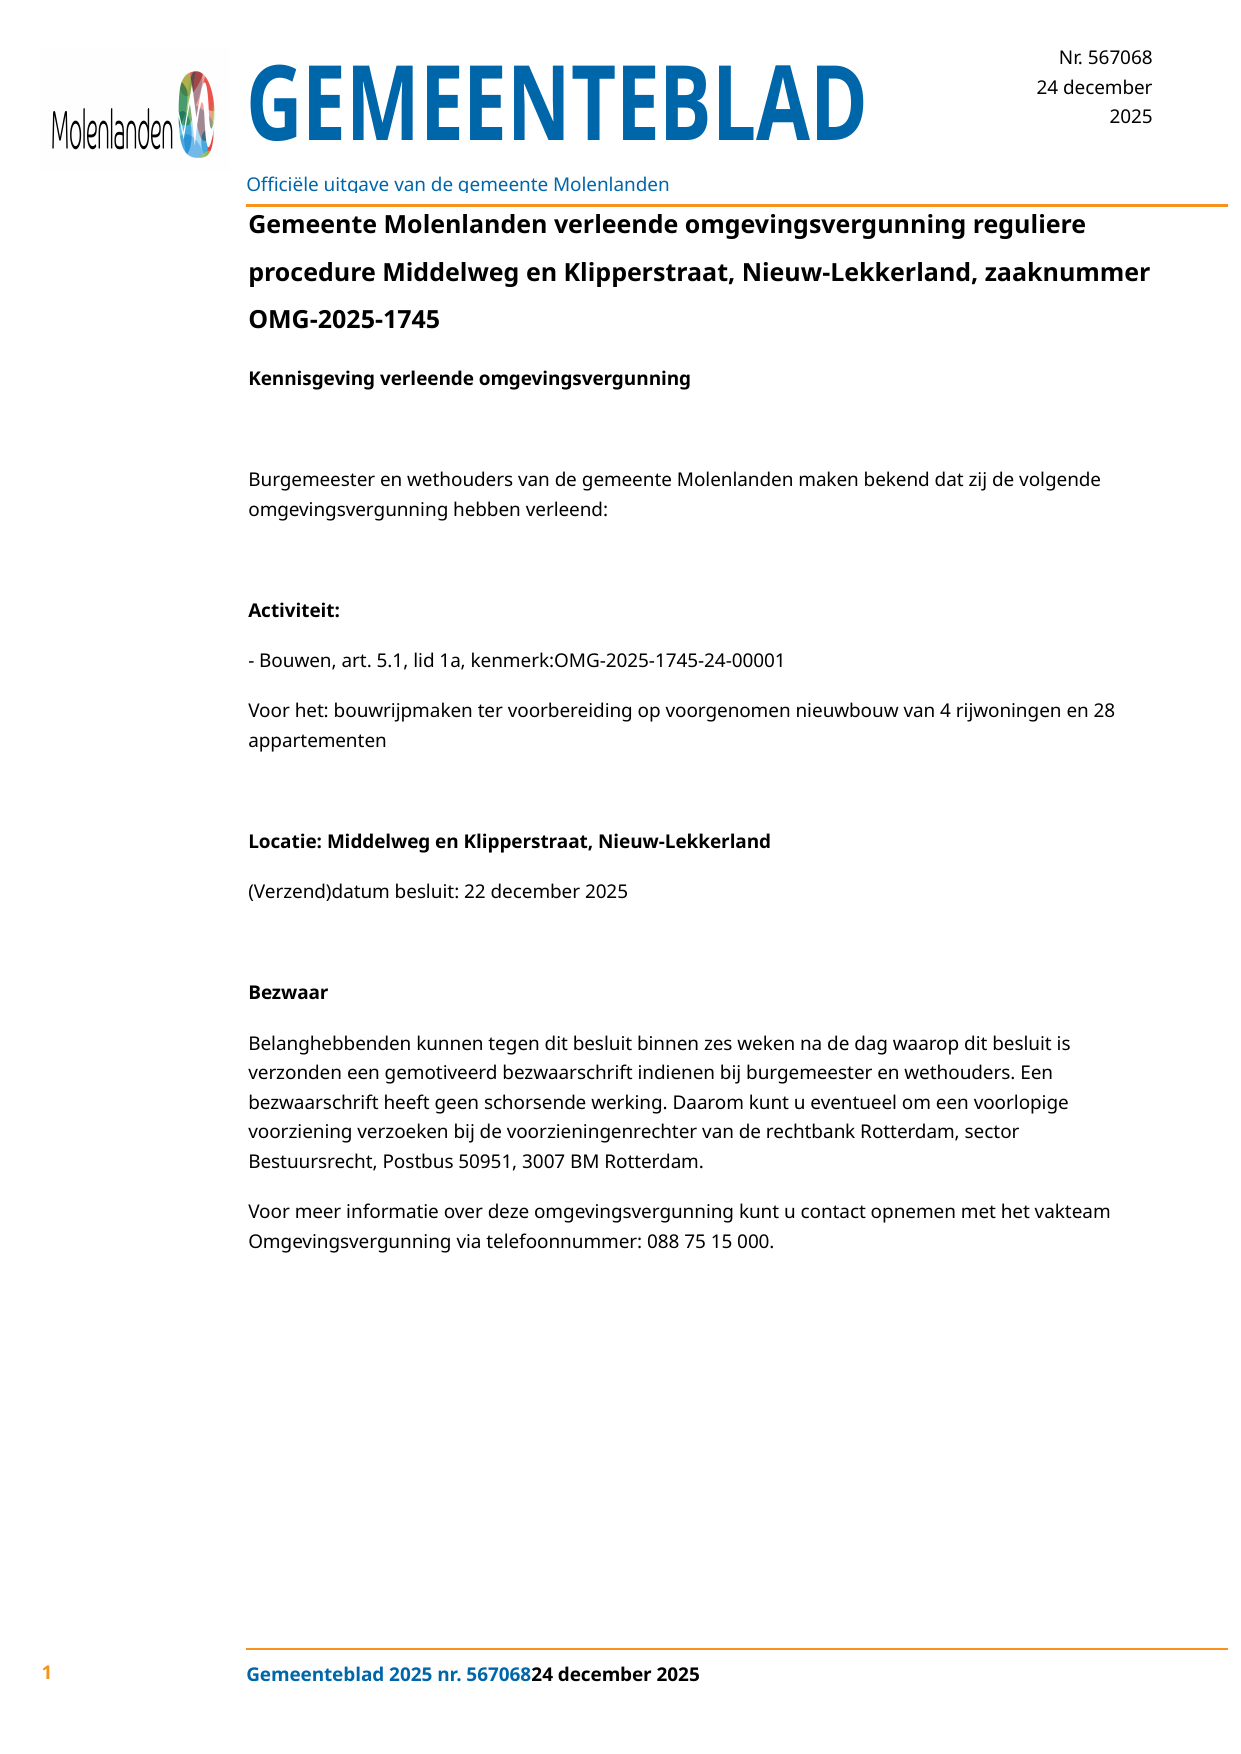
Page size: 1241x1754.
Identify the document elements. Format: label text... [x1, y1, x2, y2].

text Locatie: Middelweg en Klipperstraat, Nieuw-Lekkerland [248, 828, 1152, 854]
text Activiteit: [248, 597, 1152, 622]
text (Verzend)datum besluit: 22 december 2025 [248, 878, 1152, 904]
picture [41, 47, 231, 172]
text Belanghebbenden kunnen tegen dit besluit binnen zes weken na de dag waarop dit besluit is verzonden een gemotiveerd bezwaarschrift indienen bij burgemeester en wethouders. Een bezwaarschrift heeft geen schorsende werking. Daarom kunt u eventueel om een voorlopige voorziening verzoeken bij de voorzieningenrechter van de rechtbank Rotterdam, sector Bestuursrecht, Postbus 50951, 3007 BM Rotterdam. [248, 1030, 1152, 1174]
text Bezwaar [248, 979, 1152, 1005]
text Voor meer informatie over deze omgevingsvergunning kunt u contact opnemen met het vakteam Omgevingsvergunning via telefoonnummer: 088 75 15 000. [248, 1198, 1152, 1254]
text - Bouwen, art. 5.1, lid 1a, kenmerk:OMG-2025-1745-24-00001 [248, 647, 1152, 673]
text Burgemeester en wethouders van de gemeente Molenlanden maken bekend dat zij de volgende omgevingsvergunning hebben verleend: [248, 466, 1152, 522]
text Kennisgeving verleende omgevingsvergunning [248, 366, 1152, 391]
text Gemeente Molenlanden verleende omgevingsvergunning reguliere procedure Middelweg en Klipperstraat, Nieuw-Lekkerland, zaaknummer OMG-2025-1745 [248, 207, 1152, 336]
text Voor het: bouwrijpmaken ter voorbereiding op voorgenomen nieuwbouw van 4 rijwoningen en 28 appartementen [248, 698, 1152, 753]
